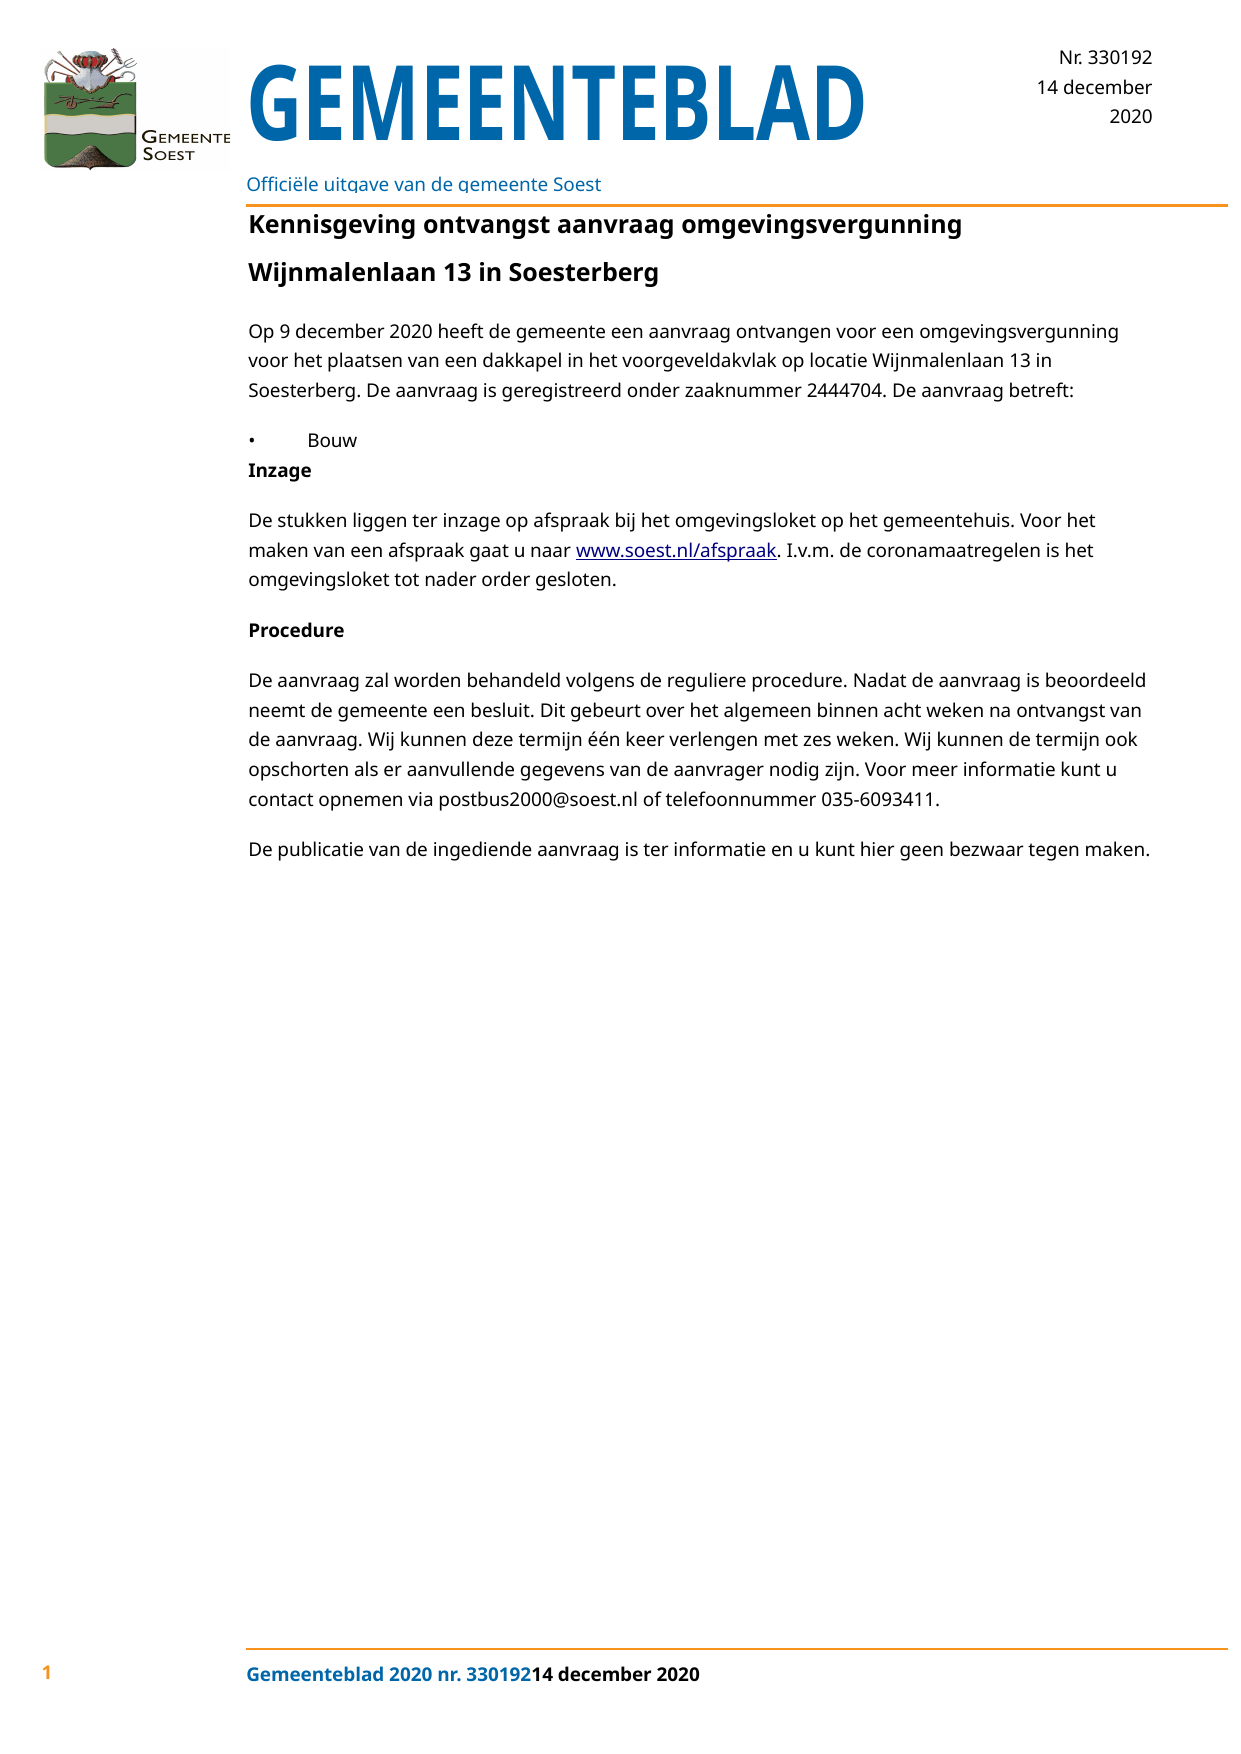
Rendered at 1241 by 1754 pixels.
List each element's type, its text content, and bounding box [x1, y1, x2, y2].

text Inzage [248, 457, 1152, 483]
text Procedure [248, 617, 1152, 643]
text De publicatie van de ingediende aanvraag is ter informatie en u kunt hier geen bezwaar tegen maken. [248, 836, 1152, 862]
text De aanvraag zal worden behandeld volgens de reguliere procedure. Nadat de aanvraag is beoordeeld neemt de gemeente een besluit. Dit gebeurt over het algemeen binnen acht weken na ontvangst van de aanvraag. Wij kunnen deze termijn één keer verlengen met zes weken. Wij kunnen de termijn ook opschorten als er aanvullende gegevens van de aanvrager nodig zijn. Voor meer informatie kunt u contact opnemen via postbus2000@soest.nl of telefoonnummer 035-6093411. [248, 667, 1152, 812]
text Op 9 december 2020 heeft de gemeente een aanvraag ontvangen voor een omgevingsvergunning voor het plaatsen van een dakkapel in het voorgeveldakvlak op locatie Wijnmalenlaan 13 in Soesterberg. De aanvraag is geregistreerd onder zaaknummer 2444704. De aanvraag betreft: [248, 318, 1152, 403]
picture [41, 47, 231, 172]
text De stukken liggen ter inzage op afspraak bij het omgevingsloket op het gemeentehuis. Voor het maken van een afspraak gaat u naar www.soest.nl/afspraak. I.v.m. de coronamaatregelen is het omgevingsloket tot nader order gesloten. [248, 507, 1152, 592]
list Bouw [248, 427, 1152, 453]
text Kennisgeving ontvangst aanvraag omgevingsvergunning Wijnmalenlaan 13 in Soesterberg [248, 207, 1152, 288]
